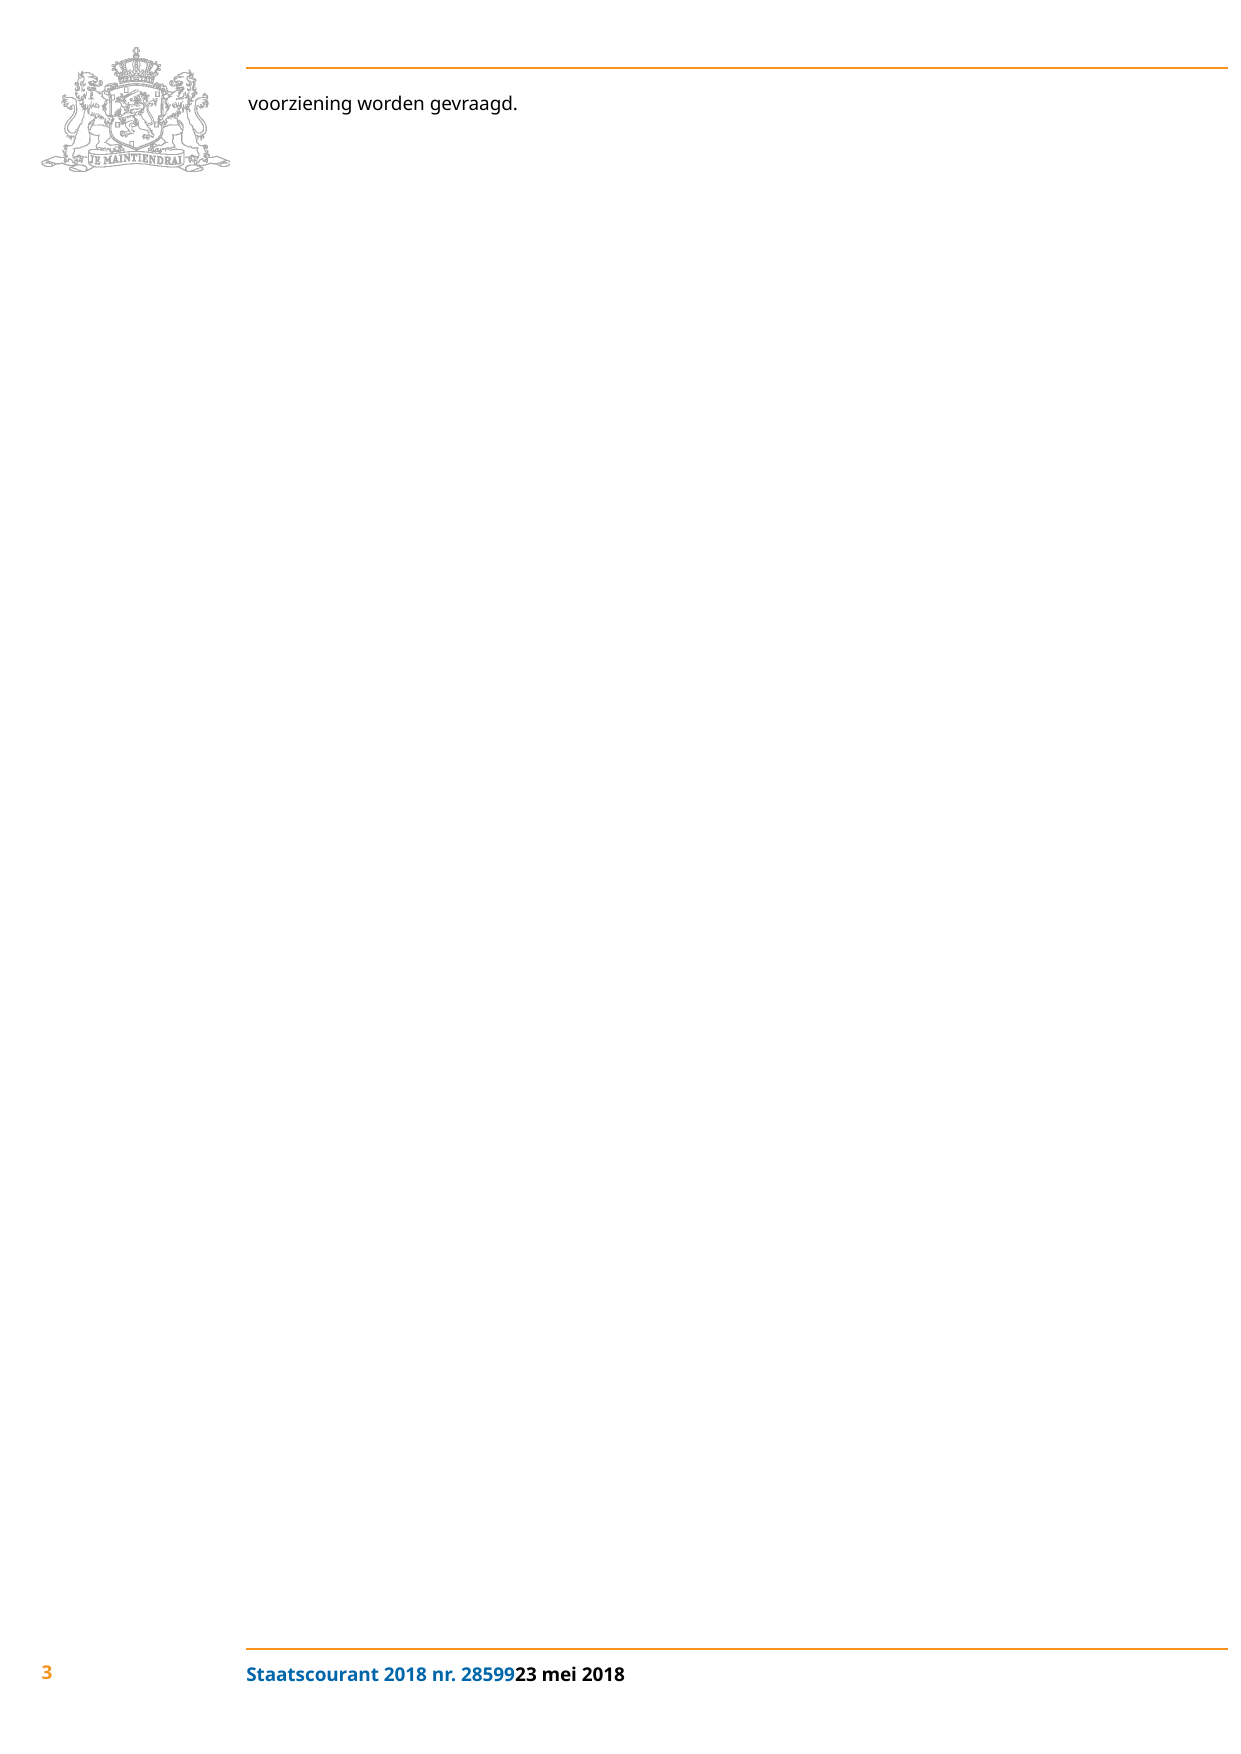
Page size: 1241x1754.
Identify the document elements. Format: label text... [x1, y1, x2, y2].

text voorziening worden gevraagd. [248, 95, 1152, 114]
picture [41, 47, 231, 172]
